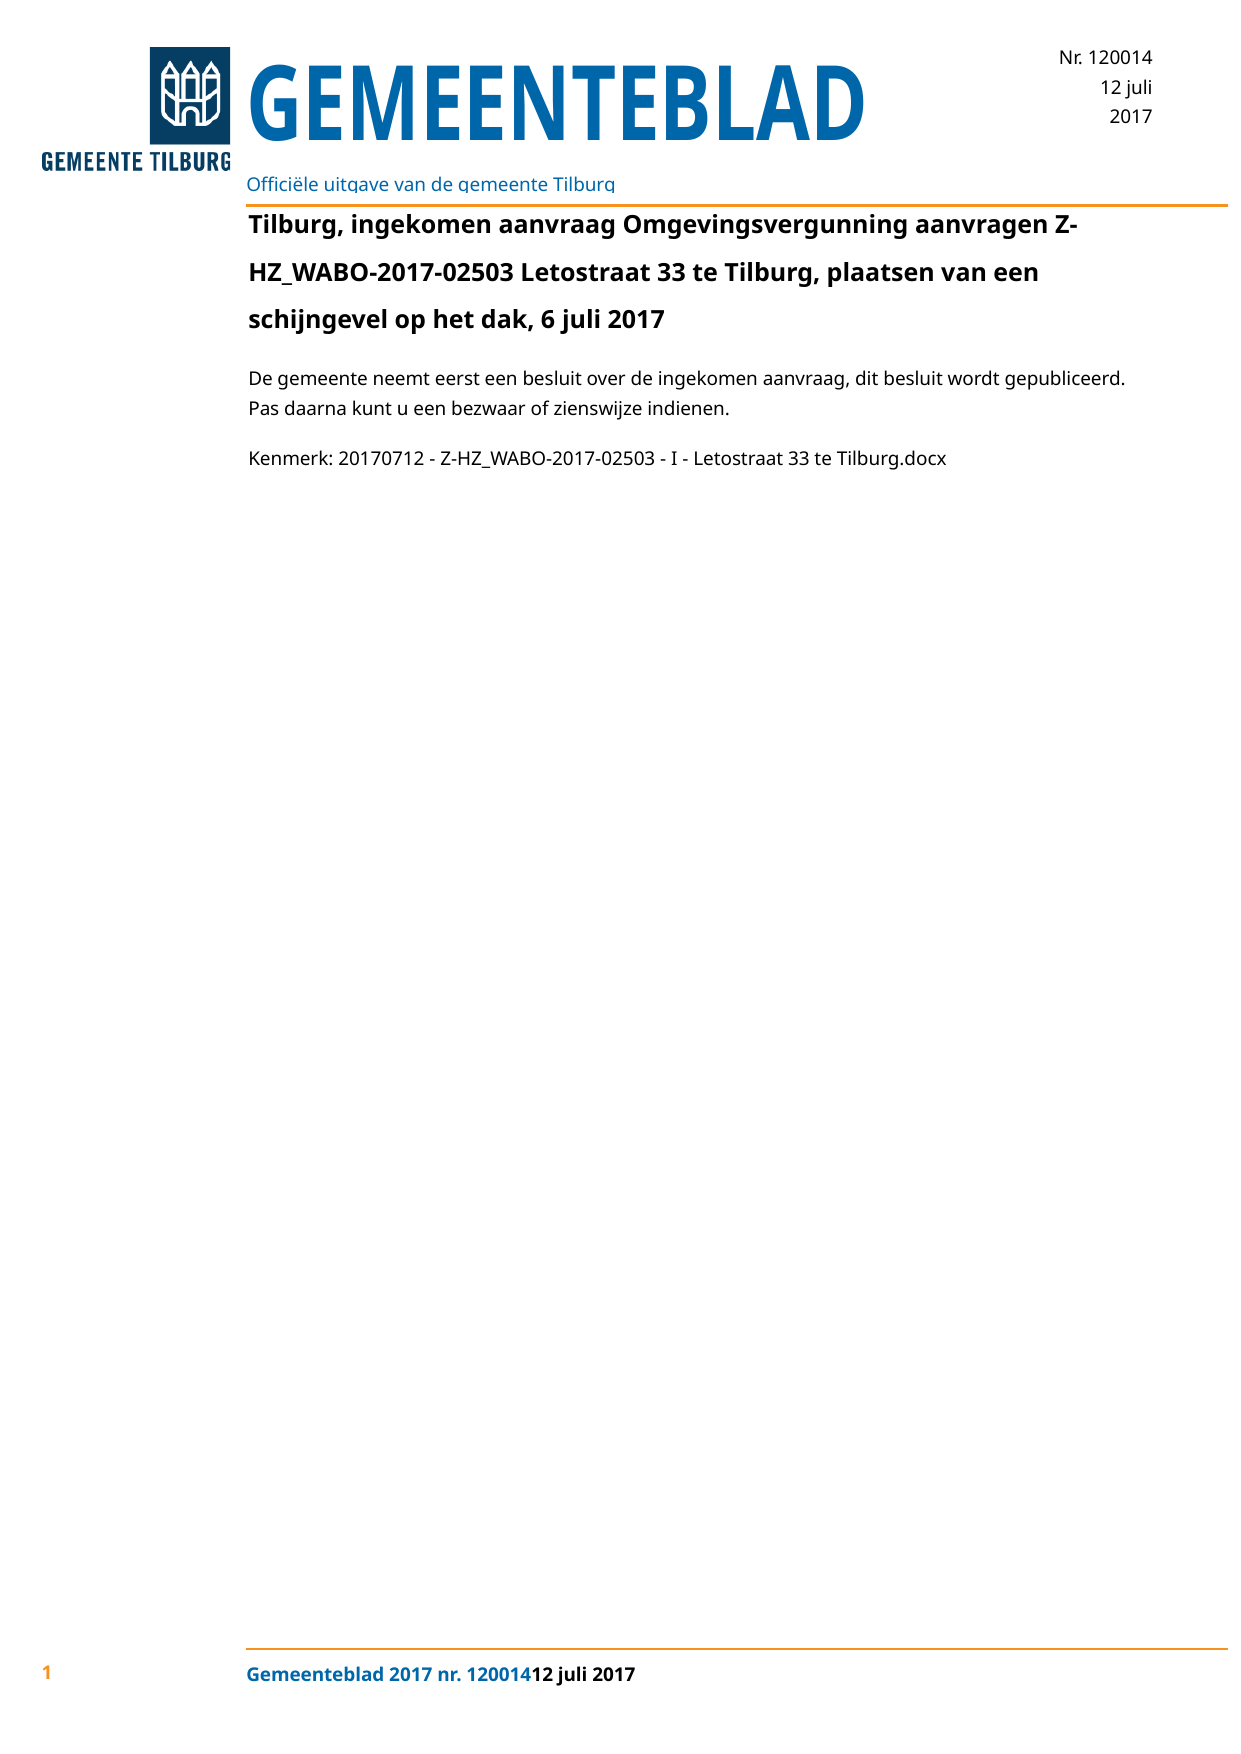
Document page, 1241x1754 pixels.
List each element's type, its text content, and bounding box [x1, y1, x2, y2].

text Kenmerk: 20170712 - Z-HZ_WABO-2017-02503 - I - Letostraat 33 te Tilburg.docx [248, 446, 1152, 471]
text De gemeente neemt eerst een besluit over de ingekomen aanvraag, dit besluit wordt gepubliceerd. Pas daarna kunt u een bezwaar of zienswijze indienen. [248, 366, 1152, 421]
text Tilburg, ingekomen aanvraag Omgevingsvergunning aanvragen Z-HZ_WABO-2017-02503 Letostraat 33 te Tilburg, plaatsen van een schijngevel op het dak, 6 juli 2017 [248, 207, 1152, 336]
picture [41, 47, 231, 172]
